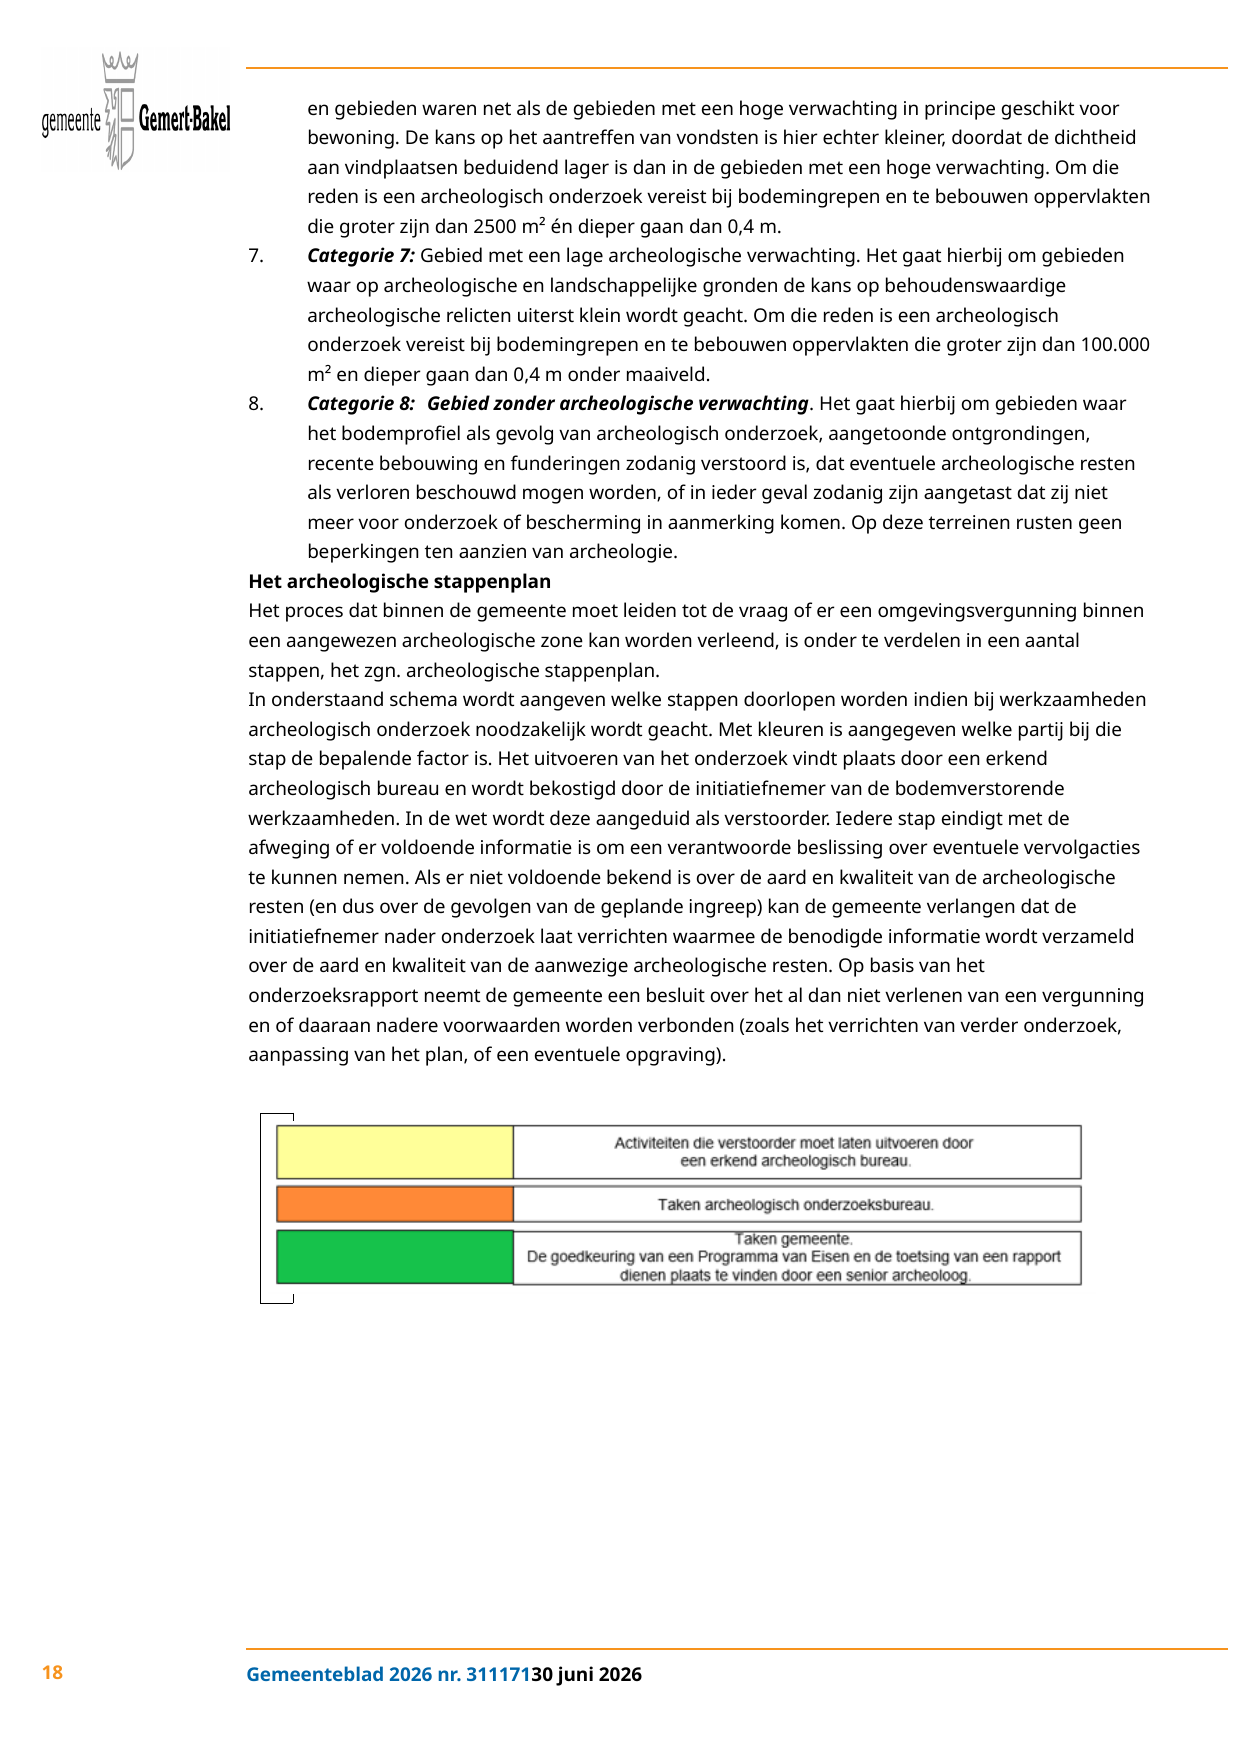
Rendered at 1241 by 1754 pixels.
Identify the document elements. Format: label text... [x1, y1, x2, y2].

list Categorie 7: Gebied met een lage archeologische verwachting. Het gaat hierbij om gebieden waar op archeologische en landschappelijke gronden de kans op behoudenswaardige archeologische relicten uiterst klein wordt geacht. Om die reden is een archeologisch onderzoek vereist bij bodemingrepen en te bebouwen oppervlakten die groter zijn dan 100.000 m² en dieper gaan dan 0,4 m onder maaiveld. [248, 243, 1152, 387]
text Het archeologische stappenplan [248, 568, 1152, 594]
text Het proces dat binnen de gemeente moet leiden tot de vraag of er een omgevingsvergunning binnen een aangewezen archeologische zone kan worden verleend, is onder te verdelen in een aantal stappen, het zgn. archeologische stappenplan. [248, 598, 1152, 683]
text In onderstaand schema wordt aangeven welke stappen doorlopen worden indien bij werkzaamheden archeologisch onderzoek noodzakelijk wordt geacht. Met kleuren is aangegeven welke partij bij die stap de bepalende factor is. Het uitvoeren van het onderzoek vindt plaats door een erkend archeologisch bureau en wordt bekostigd door de initiatiefnemer van de bodemverstorende werkzaamheden. In de wet wordt deze aangeduid als verstoorder. Iedere stap eindigt met de afweging of er voldoende informatie is om een verantwoorde beslissing over eventuele vervolgacties te kunnen nemen. Als er niet voldoende bekend is over de aard en kwaliteit van de archeologische resten (en dus over de gevolgen van de geplande ingreep) kan de gemeente verlangen dat de initiatiefnemer nader onderzoek laat verrichten waarmee de benodigde informatie wordt verzameld over de aard en kwaliteit van de aanwezige archeologische resten. Op basis van het onderzoeksrapport neemt de gemeente een besluit over het al dan niet verlenen van een vergunning en of daaraan nadere voorwaarden worden verbonden (zoals het verrichten van verder onderzoek, aanpassing van het plan, of een eventuele opgraving). [248, 686, 1152, 1067]
picture [41, 47, 231, 172]
list Categorie 8: Gebied zonder archeologische verwachting. Het gaat hierbij om gebieden waar het bodemprofiel als gevolg van archeologisch onderzoek, aangetoonde ontgrondingen, recente bebouwing en funderingen zodanig verstoord is, dat eventuele archeologische resten als verloren beschouwd mogen worden, of in ieder geval zodanig zijn aangetast dat zij niet meer voor onderzoek of bescherming in aanmerking komen. Op deze terreinen rusten geen beperkingen ten aanzien van archeologie. [248, 391, 1152, 564]
picture [268, 1121, 1096, 1294]
list en gebieden waren net als de gebieden met een hoge verwachting in principe geschikt voor bewoning. De kans op het aantreffen van vondsten is hier echter kleiner, doordat de dichtheid aan vindplaatsen beduidend lager is dan in de gebieden met een hoge verwachting. Om die reden is een archeologisch onderzoek vereist bij bodemingrepen en te bebouwen oppervlakten die groter zijn dan 2500 m² én dieper gaan dan 0,4 m. [248, 95, 1152, 239]
